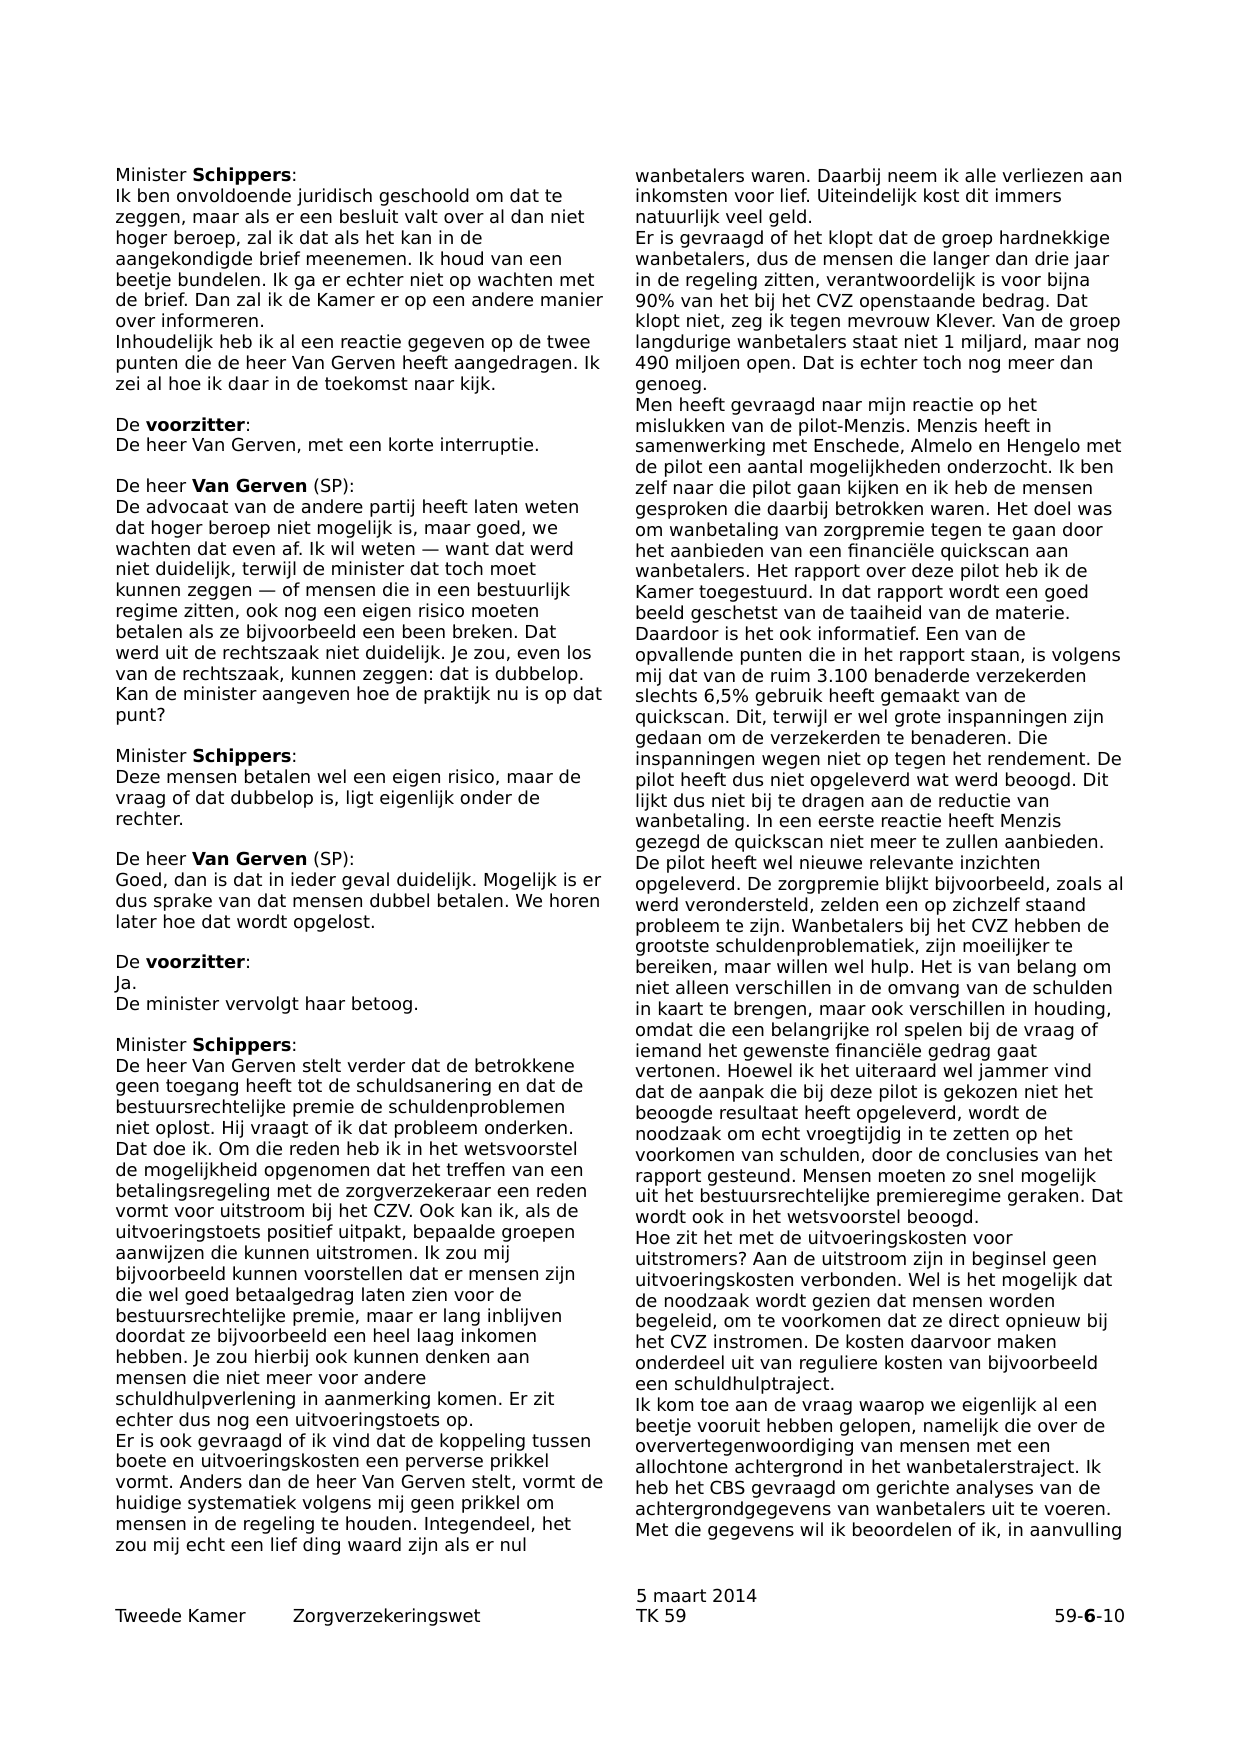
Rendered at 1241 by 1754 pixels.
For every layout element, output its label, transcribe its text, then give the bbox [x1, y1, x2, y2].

text De heer Van Gerven, met een korte interruptie. [115, 435, 605, 456]
text De heer Van Gerven (SP): [115, 476, 605, 497]
text De minister vervolgt haar betoog. [115, 994, 605, 1015]
text Er is gevraagd of het klopt dat de groep hardnekkige wanbetalers, dus de mensen die langer dan drie jaar in de regeling zitten, verantwoordelijk is voor bijna 90% van het bij het CVZ openstaande bedrag. Dat klopt niet, zeg ik tegen mevrouw Klever. Van de groep langdurige wanbetalers staat niet 1 miljard, maar nog 490 miljoen open. Dat is echter toch nog meer dan genoeg. [635, 228, 1125, 394]
text De heer Van Gerven (SP): [115, 849, 605, 870]
text De advocaat van de andere partij heeft laten weten dat hoger beroep niet mogelijk is, maar goed, we wachten dat even af. Ik wil weten — want dat werd niet duidelijk, terwijl de minister dat toch moet kunnen zeggen — of mensen die in een bestuurlijk regime zitten, ook nog een eigen risico moeten betalen als ze bijvoorbeeld een been breken. Dat werd uit de rechtszaak niet duidelijk. Je zou, even los van de rechtszaak, kunnen zeggen: dat is dubbelop. Kan de minister aangeven hoe de praktijk nu is op dat punt? [115, 497, 605, 726]
text De heer Van Gerven stelt verder dat de betrokkene geen toegang heeft tot de schuldsanering en dat de bestuursrechtelijke premie de schuldenproblemen niet oplost. Hij vraagt of ik dat probleem onderken. Dat doe ik. Om die reden heb ik in het wetsvoorstel de mogelijkheid opgenomen dat het treffen van een betalingsregeling met de zorgverzekeraar een reden vormt voor uitstroom bij het CZV. Ook kan ik, als de uitvoeringstoets positief uitpakt, bepaalde groepen aanwijzen die kunnen uitstromen. Ik zou mij bijvoorbeeld kunnen voorstellen dat er mensen zijn die wel goed betaalgedrag laten zien voor de bestuursrechtelijke premie, maar er lang inblijven doordat ze bijvoorbeeld een heel laag inkomen hebben. Je zou hierbij ook kunnen denken aan mensen die niet meer voor andere schuldhulpverlening in aanmerking komen. Er zit echter dus nog een uitvoeringstoets op. [115, 1055, 605, 1430]
text Er is ook gevraagd of ik vind dat de koppeling tussen boete en uitvoeringskosten een perverse prikkel vormt. Anders dan de heer Van Gerven stelt, vormt de huidige systematiek volgens mij geen prikkel om mensen in de regeling te houden. Integendeel, het zou mij echt een lief ding waard zijn als er nul [115, 1430, 605, 1555]
text Men heeft gevraagd naar mijn reactie op het mislukken van de pilot-Menzis. Menzis heeft in samenwerking met Enschede, Almelo en Hengelo met de pilot een aantal mogelijkheden onderzocht. Ik ben zelf naar die pilot gaan kijken en ik heb de mensen gesproken die daarbij betrokken waren. Het doel was om wanbetaling van zorgpremie tegen te gaan door het aanbieden van een financiële quickscan aan wanbetalers. Het rapport over deze pilot heb ik de Kamer toegestuurd. In dat rapport wordt een goed beeld geschetst van de taaiheid van de materie. Daardoor is het ook informatief. Een van de opvallende punten die in het rapport staan, is volgens mij dat van de ruim 3.100 benaderde verzekerden slechts 6,5% gebruik heeft gemaakt van de quickscan. Dit, terwijl er wel grote inspanningen zijn gedaan om de verzekerden te benaderen. Die inspanningen wegen niet op tegen het rendement. De pilot heeft dus niet opgeleverd wat werd beoogd. Dit lijkt dus niet bij te dragen aan de reductie van wanbetaling. In een eerste reactie heeft Menzis gezegd de quickscan niet meer te zullen aanbieden. [635, 394, 1125, 853]
text Ik ben onvoldoende juridisch geschoold om dat te zeggen, maar als er een besluit valt over al dan niet hoger beroep, zal ik dat als het kan in de aangekondigde brief meenemen. Ik houd van een beetje bundelen. Ik ga er echter niet op wachten met de brief. Dan zal ik de Kamer er op een andere manier over informeren. [115, 186, 605, 332]
text Inhoudelijk heb ik al een reactie gegeven op de twee punten die de heer Van Gerven heeft aangedragen. Ik zei al hoe ik daar in de toekomst naar kijk. [115, 332, 605, 394]
text Minister Schippers: [115, 1035, 605, 1055]
text Hoe zit het met de uitvoeringskosten voor uitstromers? Aan de uitstroom zijn in beginsel geen uitvoeringskosten verbonden. Wel is het mogelijk dat de noodzaak wordt gezien dat mensen worden begeleid, om te voorkomen dat ze direct opnieuw bij het CVZ instromen. De kosten daarvoor maken onderdeel uit van reguliere kosten van bijvoorbeeld een schuldhulptraject. [635, 1228, 1125, 1394]
text Ik kom toe aan de vraag waarop we eigenlijk al een beetje vooruit hebben gelopen, namelijk die over de oververtegenwoordiging van mensen met een allochtone achtergrond in het wanbetalerstraject. Ik heb het CBS gevraagd om gerichte analyses van de achtergrondgegevens van wanbetalers uit te voeren. Met die gegevens wil ik beoordelen of ik, in aanvulling [635, 1394, 1125, 1540]
text Ja. [115, 973, 605, 994]
text De pilot heeft wel nieuwe relevante inzichten opgeleverd. De zorgpremie blijkt bijvoorbeeld, zoals al werd verondersteld, zelden een op zichzelf staand probleem te zijn. Wanbetalers bij het CVZ hebben de grootste schuldenproblematiek, zijn moeilijker te bereiken, maar willen wel hulp. Het is van belang om niet alleen verschillen in de omvang van de schulden in kaart te brengen, maar ook verschillen in houding, omdat die een belangrijke rol spelen bij de vraag of iemand het gewenste financiële gedrag gaat vertonen. Hoewel ik het uiteraard wel jammer vind dat de aanpak die bij deze pilot is gekozen niet het beoogde resultaat heeft opgeleverd, wordt de noodzaak om echt vroegtijdig in te zetten op het voorkomen van schulden, door de conclusies van het rapport gesteund. Mensen moeten zo snel mogelijk uit het bestuursrechtelijke premieregime geraken. Dat wordt ook in het wetsvoorstel beoogd. [635, 853, 1125, 1228]
text Minister Schippers: [115, 165, 605, 186]
text Goed, dan is dat in ieder geval duidelijk. Mogelijk is er dus sprake van dat mensen dubbel betalen. We horen later hoe dat wordt opgelost. [115, 870, 605, 932]
text De voorzitter: [115, 414, 605, 435]
text Minister Schippers: [115, 746, 605, 767]
text De voorzitter: [115, 952, 605, 973]
text wanbetalers waren. Daarbij neem ik alle verliezen aan inkomsten voor lief. Uiteindelijk kost dit immers natuurlijk veel geld. [635, 165, 1125, 228]
text Deze mensen betalen wel een eigen risico, maar de vraag of dat dubbelop is, ligt eigenlijk onder de rechter. [115, 767, 605, 829]
